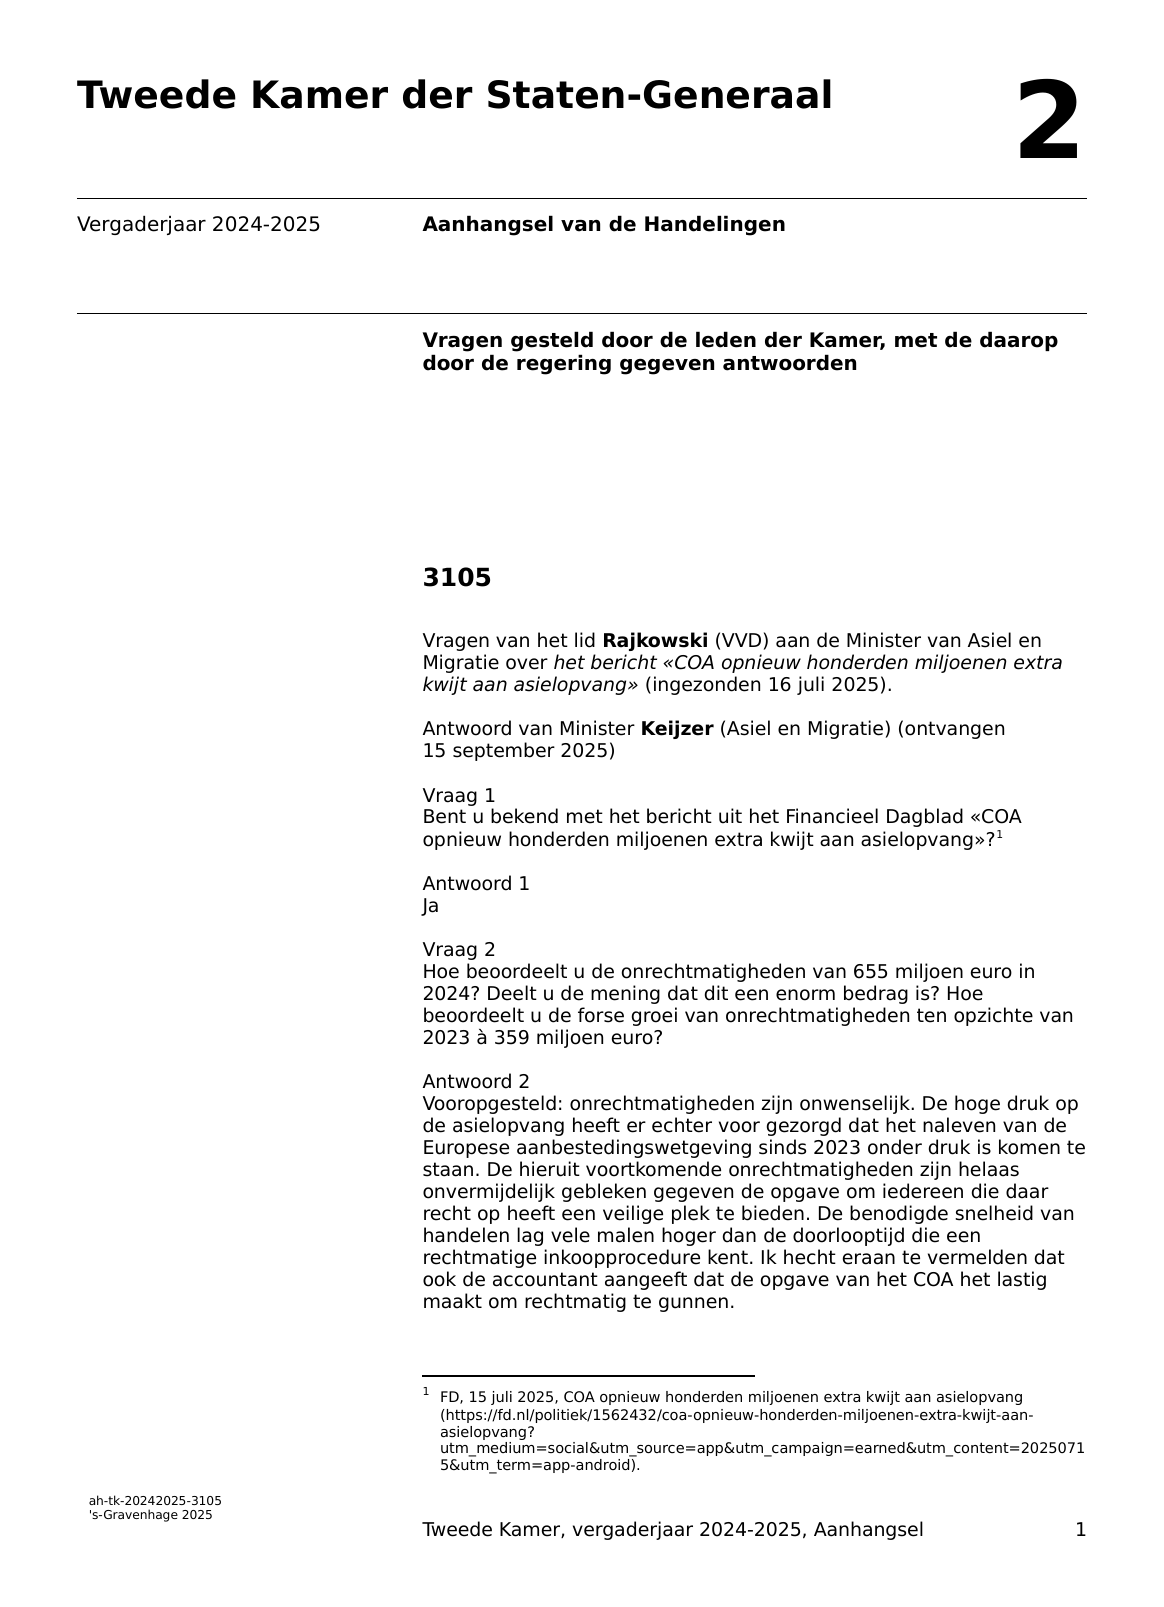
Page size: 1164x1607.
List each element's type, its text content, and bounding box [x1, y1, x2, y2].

text Vraag 1 [422, 784, 1087, 806]
table_cell Aanhangsel van de Handelingen [422, 199, 1087, 313]
table_header 2 [886, 59, 1087, 198]
text Vragen van het lid Rajkowski (VVD) aan de Minister van Asiel en Migratie over het bericht «COA opnieuw honderden miljoenen extra kwijt aan asielopvang» (ingezonden 16 juli 2025). [422, 630, 1087, 696]
text Antwoord 2 [422, 1071, 1087, 1093]
table_header Tweede Kamer der Staten-Generaal [77, 59, 886, 198]
text Antwoord van Minister Keijzer (Asiel en Migratie) (ontvangen 15 september 2025) [422, 718, 1087, 762]
text 's-Gravenhage 2025 [88, 1508, 323, 1522]
table_cell Vergaderjaar 2024-2025 [77, 199, 422, 313]
text FD, 15 juli 2025, COA opnieuw honderden miljoenen extra kwijt aan asielopvang (https://fd.nl/politiek/1562432/coa-opnieuw-honderden-miljoenen-extra-kwijt-aan-asielopvang?utm_medium=social&utm_source=app&utm_campaign=earned&utm_content=20250715&utm_term=app-android). [422, 1385, 1087, 1474]
text Vooropgesteld: onrechtmatigheden zijn onwenselijk. De hoge druk op de asielopvang heeft er echter voor gezorgd dat het naleven van de Europese aanbestedingswetgeving sinds 2023 onder druk is komen te staan. De hieruit voortkomende onrechtmatigheden zijn helaas onvermijdelijk gebleken gegeven de opgave om iedereen die daar recht op heeft een veilige plek te bieden. De benodigde snelheid van handelen lag vele malen hoger dan de doorlooptijd die een rechtmatige inkoopprocedure kent. Ik hecht eraan te vermelden dat ook de accountant aangeeft dat de opgave van het COA het lastig maakt om rechtmatig te gunnen. [422, 1093, 1087, 1313]
table_cell Vragen gesteld door de leden der Kamer, met de daarop door de regering gegeven antwoorden [422, 314, 1087, 375]
text Ja [422, 894, 1087, 917]
text 3105 [422, 563, 1087, 592]
table_cell [77, 314, 422, 375]
text ah-tk-20242025-3105 [88, 1494, 323, 1508]
text Hoe beoordeelt u de onrechtmatigheden van 655 miljoen euro in 2024? Deelt u de mening dat dit een enorm bedrag is? Hoe beoordeelt u de forse groei van onrechtmatigheden ten opzichte van 2023 à 359 miljoen euro? [422, 961, 1087, 1049]
text Bent u bekend met het bericht uit het Financieel Dagblad «COA opnieuw honderden miljoenen extra kwijt aan asielopvang»? [422, 806, 1087, 850]
text Vraag 2 [422, 939, 1087, 961]
text Antwoord 1 [422, 873, 1087, 894]
